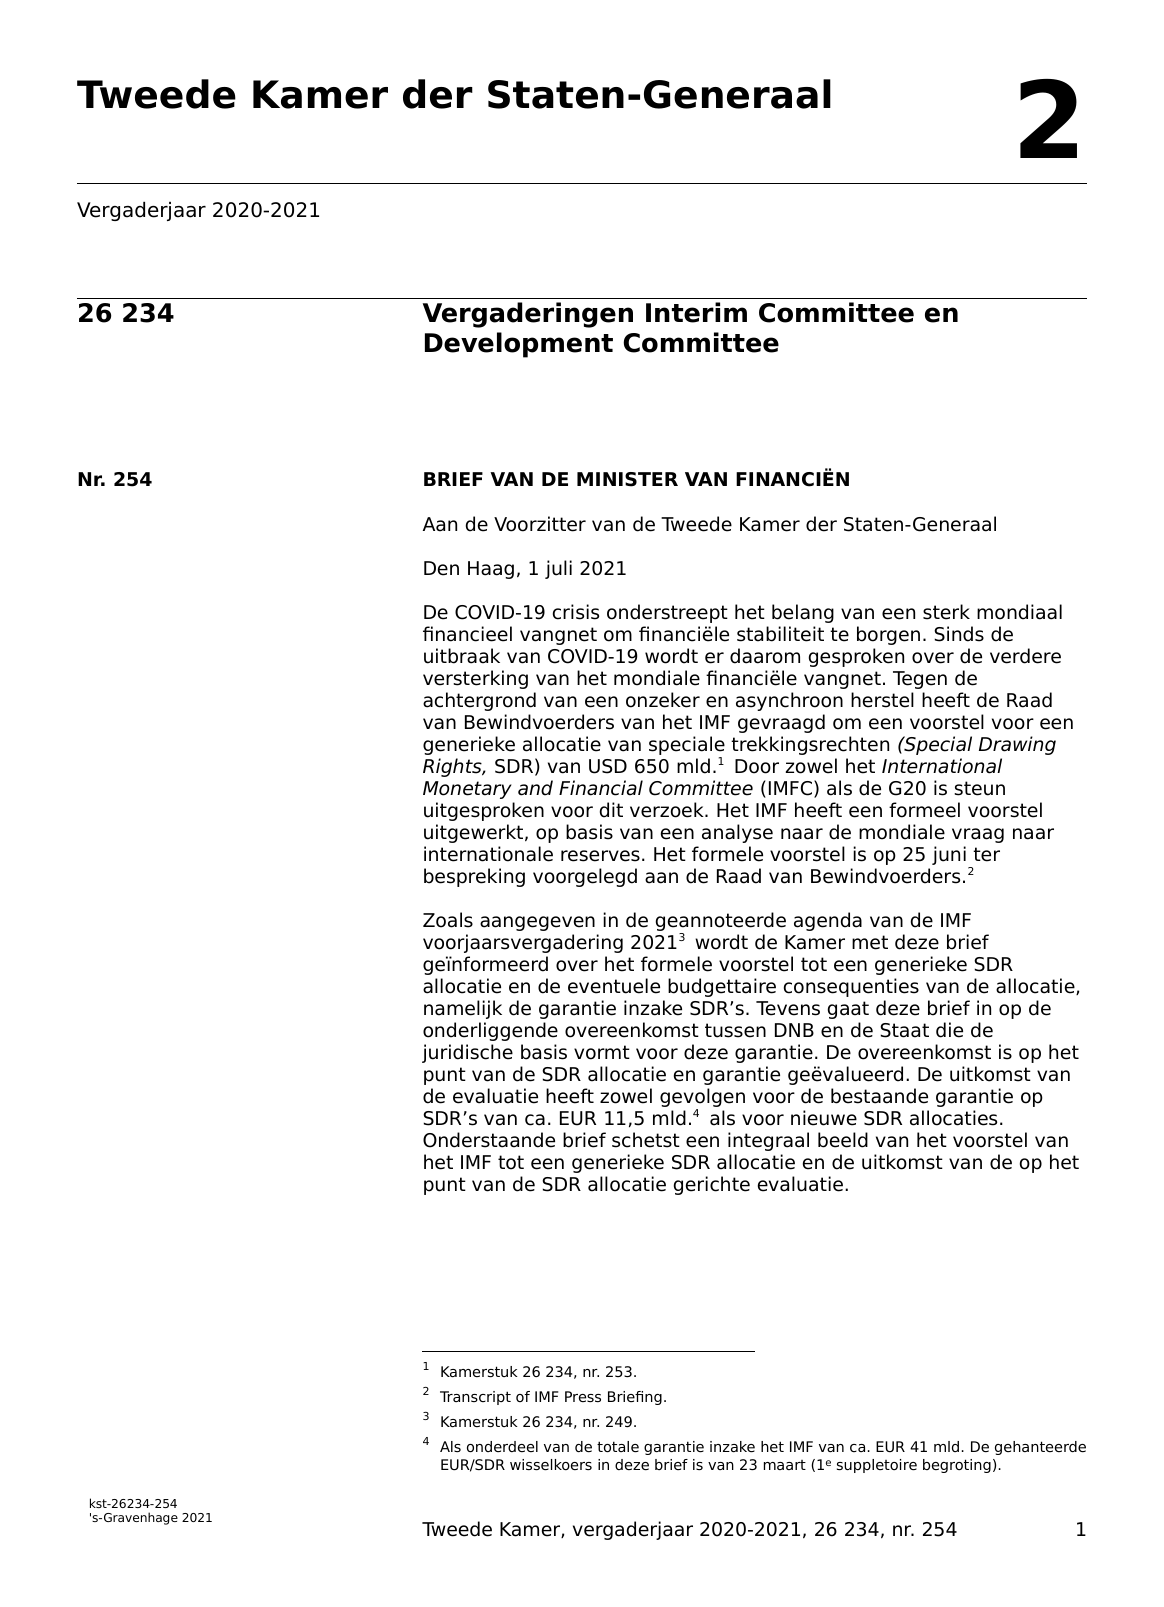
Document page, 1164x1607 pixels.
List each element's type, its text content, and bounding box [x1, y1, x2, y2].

text Kamerstuk 26 234, nr. 253. [422, 1360, 1087, 1382]
table_header Tweede Kamer der Staten-Generaal [77, 59, 886, 183]
text Aan de Voorzitter van de Tweede Kamer der Staten-Generaal [422, 513, 1087, 536]
table_cell Vergaderjaar 2020-2021 [77, 184, 1087, 298]
text Zoals aangegeven in de geannoteerde agenda van de IMF voorjaarsvergadering 2021 wordt de Kamer met deze brief geïnformeerd over het formele voorstel tot een generieke SDR allocatie en de eventuele budgettaire consequenties van de allocatie, namelijk de garantie inzake SDR’s. Tevens gaat deze brief in op de onderliggende overeenkomst tussen DNB en de Staat die de juridische basis vormt voor deze garantie. De overeenkomst is op het punt van de SDR allocatie en garantie geëvalueerd. De uitkomst van de evaluatie heeft zowel gevolgen voor de bestaande garantie op SDR’s van ca. EUR 11,5 mld. als voor nieuwe SDR allocaties. Onderstaande brief schetst een integraal beeld van het voorstel van het IMF tot een generieke SDR allocatie en de uitkomst van de op het punt van de SDR allocatie gerichte evaluatie. [422, 910, 1087, 1196]
text Den Haag, 1 juli 2021 [422, 558, 1087, 580]
table_header 2 [886, 59, 1087, 183]
text Kamerstuk 26 234, nr. 249. [422, 1410, 1087, 1432]
text Als onderdeel van de totale garantie inzake het IMF van ca. EUR 41 mld. De gehanteerde EUR/SDR wisselkoers in deze brief is van 23 maart (1e suppletoire begroting). [422, 1435, 1087, 1474]
text 's-Gravenhage 2021 [88, 1511, 323, 1525]
text Transcript of IMF Press Briefing. [422, 1385, 1087, 1407]
text kst-26234-254 [88, 1497, 323, 1511]
subtitle Nr. 254 BRIEF VAN DE MINISTER VAN FINANCIËN [77, 469, 1087, 491]
text De COVID-19 crisis onderstreept het belang van een sterk mondiaal financieel vangnet om financiële stabiliteit te borgen. Sinds de uitbraak van COVID-19 wordt er daarom gesproken over de verdere versterking van het mondiale financiële vangnet. Tegen de achtergrond van een onzeker en asynchroon herstel heeft de Raad van Bewindvoerders van het IMF gevraagd om een voorstel voor een generieke allocatie van speciale trekkingsrechten (Special Drawing Rights, SDR) van USD 650 mld. Door zowel het International Monetary and Financial Committee (IMFC) als de G20 is steun uitgesproken voor dit verzoek. Het IMF heeft een formeel voorstel uitgewerkt, op basis van een analyse naar de mondiale vraag naar internationale reserves. Het formele voorstel is op 25 juni ter bespreking voorgelegd aan de Raad van Bewindvoerders. [422, 602, 1087, 888]
subtitle 26 234 Vergaderingen Interim Committee en Development Committee [77, 299, 1087, 358]
